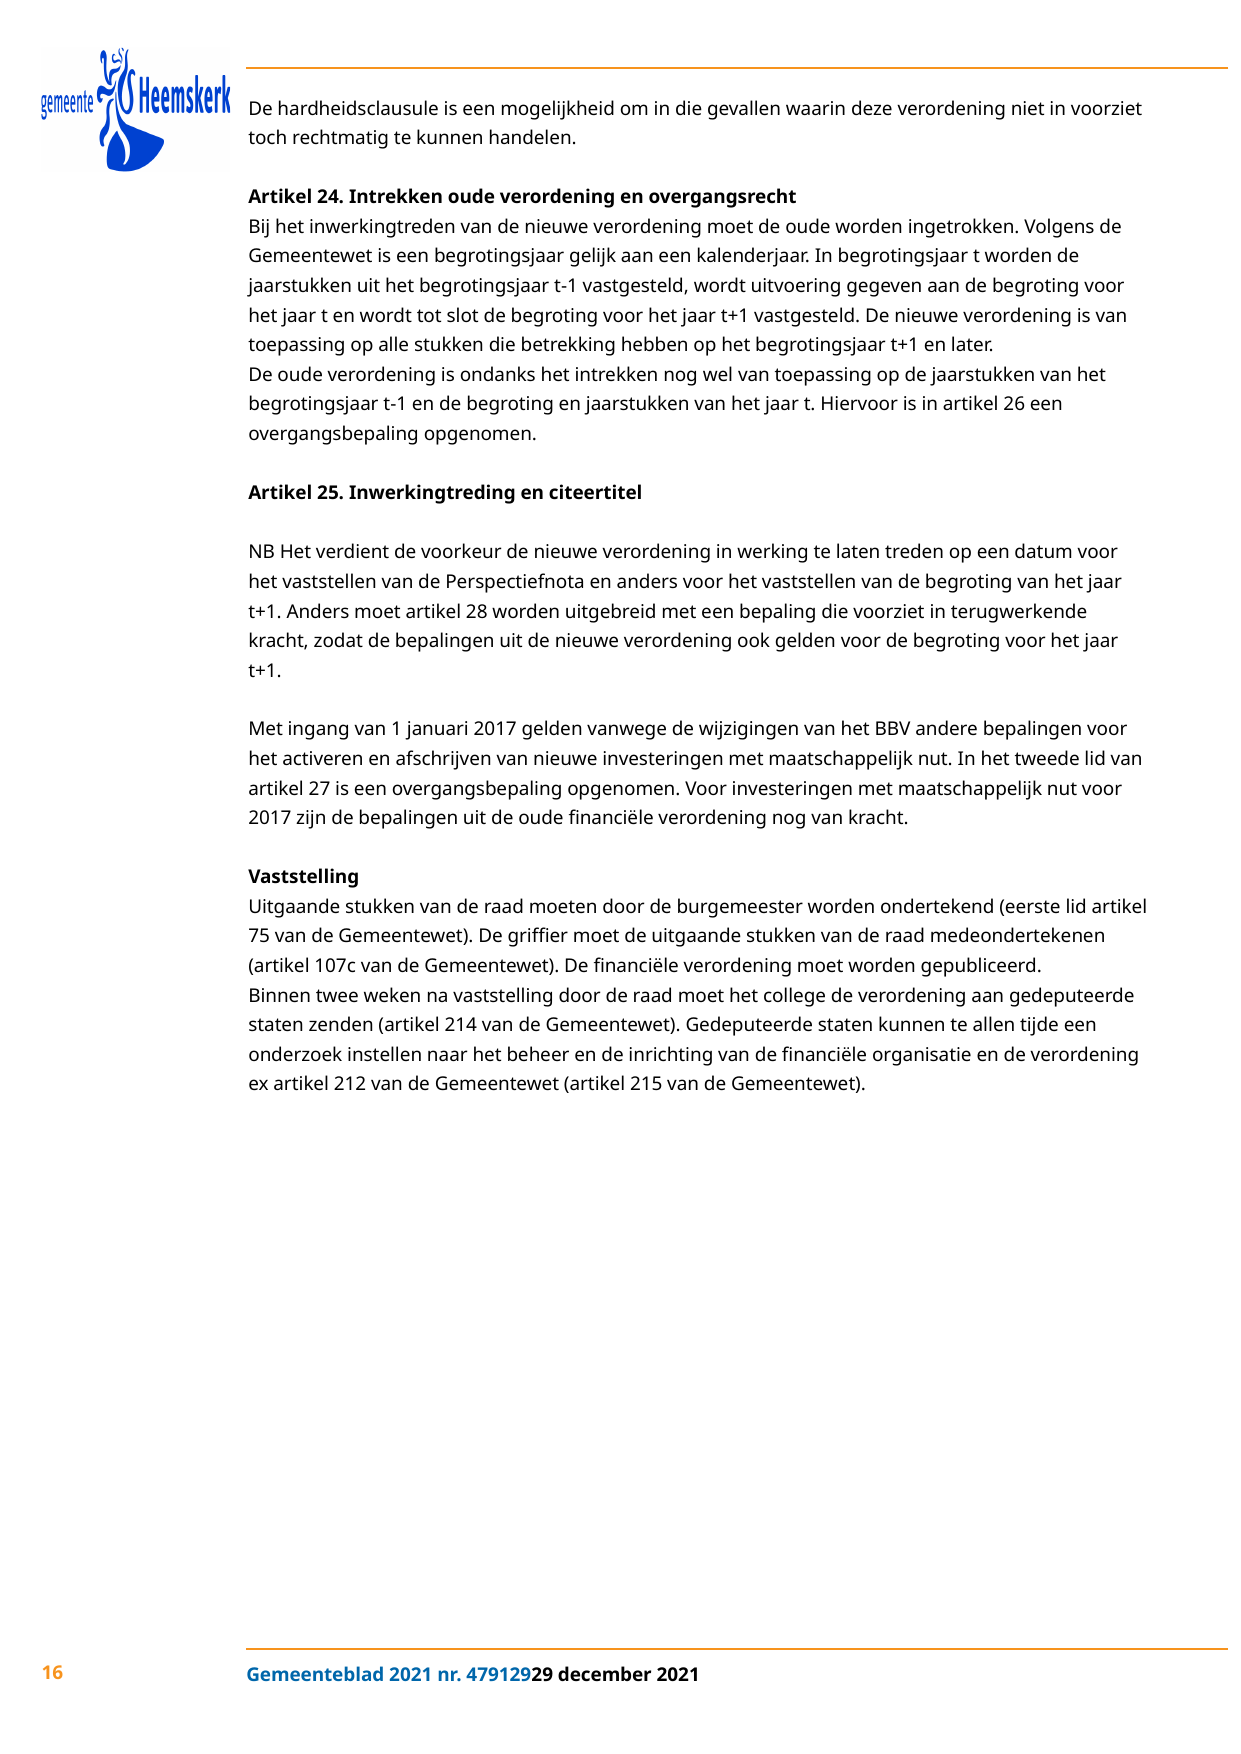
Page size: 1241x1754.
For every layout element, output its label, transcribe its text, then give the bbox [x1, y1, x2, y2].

text Artikel 24. Intrekken oude verordening en overgangsrecht [248, 183, 1152, 209]
text Vaststelling [248, 863, 1152, 889]
text De oude verordening is ondanks het intrekken nog wel van toepassing op de jaarstukken van het begrotingsjaar t-1 en de begroting en jaarstukken van het jaar t. Hiervoor is in artikel 26 een overgangsbepaling opgenomen. [248, 361, 1152, 446]
table_header NB Het verdient de voorkeur de nieuwe verordening in werking te laten treden op een datum voor het vaststellen van de Perspectiefnota en anders voor het vaststellen van de begroting van het jaar t+1. Anders moet artikel 28 worden uitgebreid met een bepaling die voorziet in terugwerkende kracht, zodat de bepalingen uit de nieuwe verordening ook gelden voor de begroting voor het jaar t+1. [248, 539, 1152, 683]
text De hardheidsclausule is een mogelijkheid om in die gevallen waarin deze verordening niet in voorziet toch rechtmatig te kunnen handelen. [248, 95, 1152, 150]
text Artikel 25. Inwerkingtreding en citeertitel [248, 479, 1152, 505]
text Uitgaande stukken van de raad moeten door de burgemeester worden ondertekend (eerste lid artikel 75 van de Gemeentewet). De griffier moet de uitgaande stukken van de raad medeondertekenen (artikel 107c van de Gemeentewet). De financiële verordening moet worden gepubliceerd. [248, 893, 1152, 978]
text Binnen twee weken na vaststelling door de raad moet het college de verordening aan gedeputeerde staten zenden (artikel 214 van de Gemeentewet). Gedeputeerde staten kunnen te allen tijde een onderzoek instellen naar het beheer en de inrichting van de financiële organisatie en de verordening ex artikel 212 van de Gemeentewet (artikel 215 van de Gemeentewet). [248, 982, 1152, 1096]
text Met ingang van 1 januari 2017 gelden vanwege de wijzigingen van het BBV andere bepalingen voor het activeren en afschrijven van nieuwe investeringen met maatschappelijk nut. In het tweede lid van artikel 27 is een overgangsbepaling opgenomen. Voor investeringen met maatschappelijk nut voor 2017 zijn de bepalingen uit de oude financiële verordening nog van kracht. [248, 716, 1152, 830]
picture [41, 47, 231, 172]
text Bij het inwerkingtreden van de nieuwe verordening moet de oude worden ingetrokken. Volgens de Gemeentewet is een begrotingsjaar gelijk aan een kalenderjaar. In begrotingsjaar t worden de jaarstukken uit het begrotingsjaar t-1 vastgesteld, wordt uitvoering gegeven aan de begroting voor het jaar t en wordt tot slot de begroting voor het jaar t+1 vastgesteld. De nieuwe verordening is van toepassing op alle stukken die betrekking hebben op het begrotingsjaar t+1 en later. [248, 213, 1152, 357]
